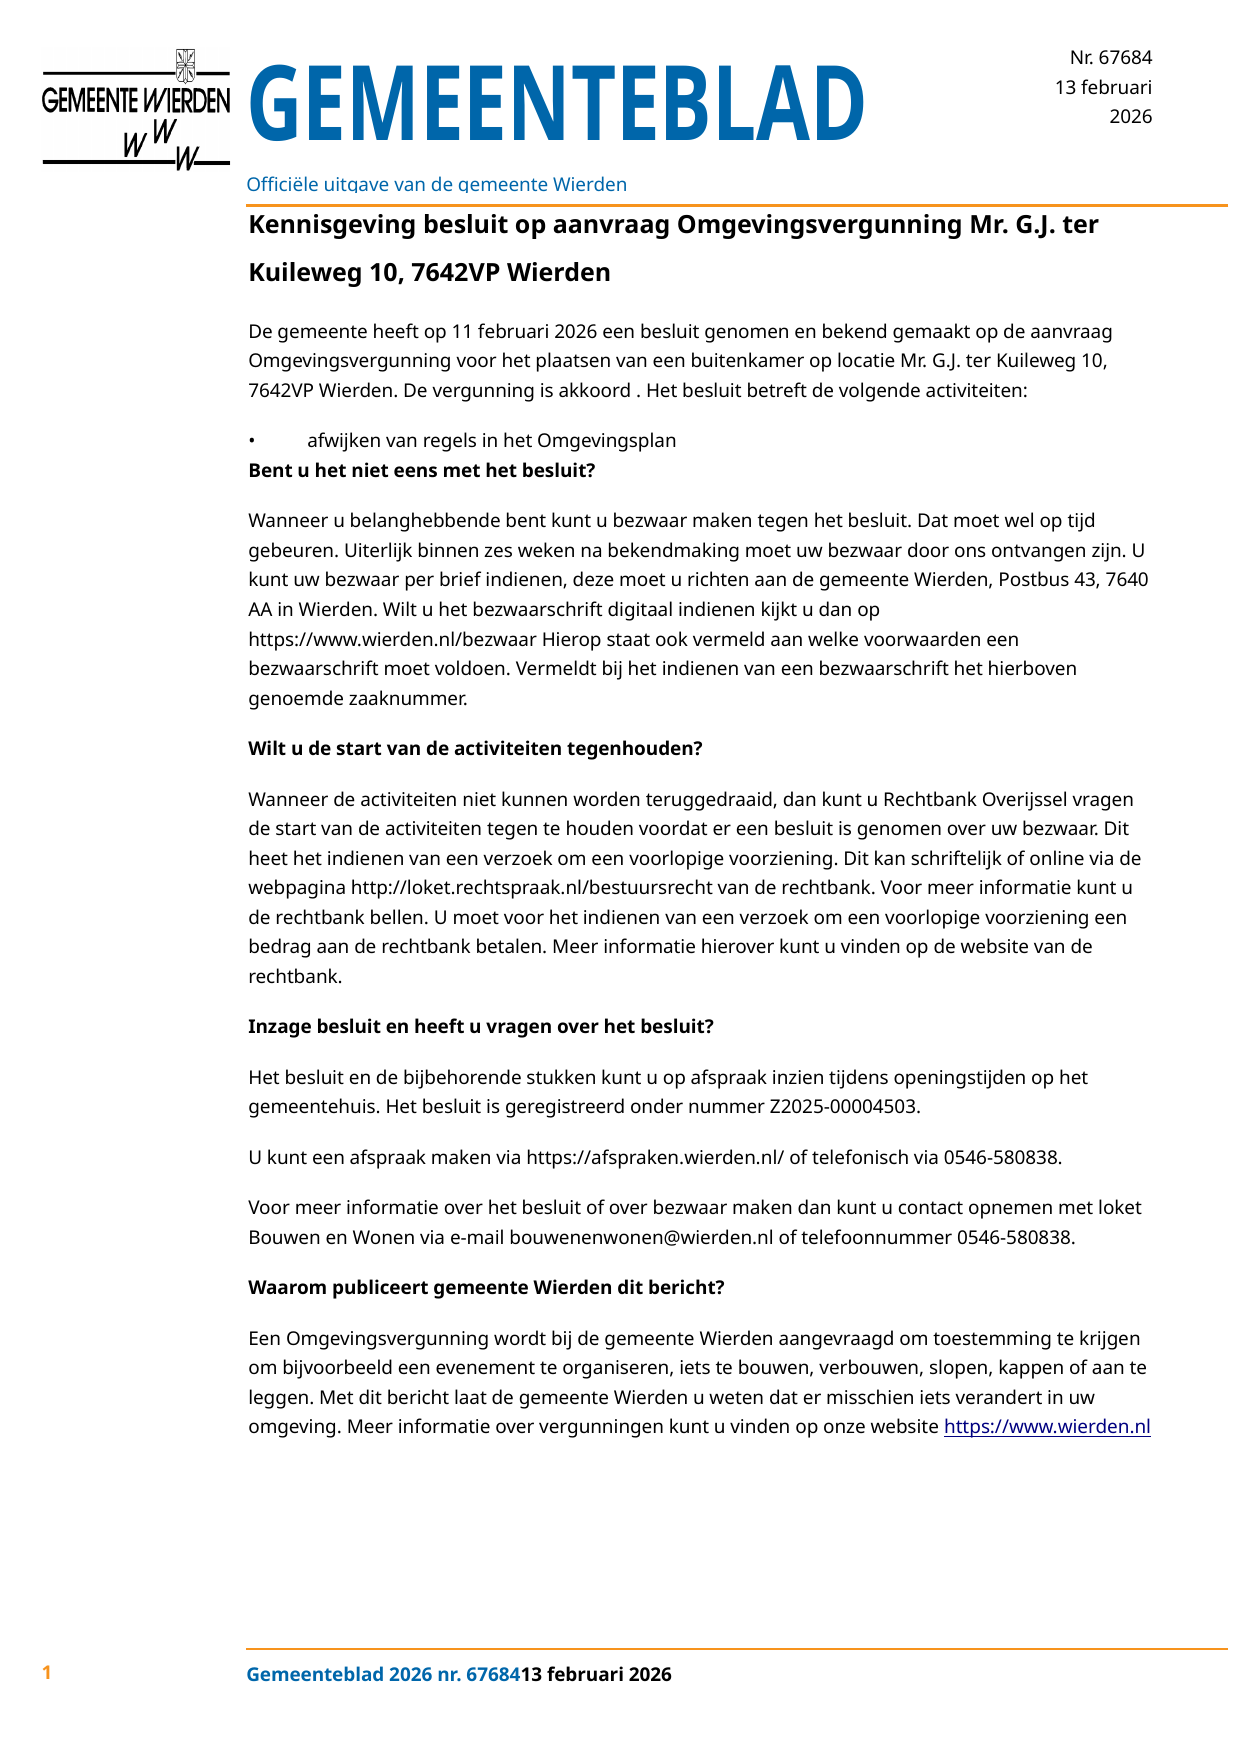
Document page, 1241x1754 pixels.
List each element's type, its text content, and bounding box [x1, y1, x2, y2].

text Wanneer de activiteiten niet kunnen worden teruggedraaid, dan kunt u Rechtbank Overijssel vragen de start van de activiteiten tegen te houden voordat er een besluit is genomen over uw bezwaar. Dit heet het indienen van een verzoek om een voorlopige voorziening. Dit kan schriftelijk of online via de webpagina http://loket.rechtspraak.nl/bestuursrecht van de rechtbank. Voor meer informatie kunt u de rechtbank bellen. U moet voor het indienen van een verzoek om een voorlopige voorziening een bedrag aan de rechtbank betalen. Meer informatie hierover kunt u vinden op de website van de rechtbank. [248, 786, 1152, 989]
text Voor meer informatie over het besluit of over bezwaar maken dan kunt u contact opnemen met loket Bouwen en Wonen via e-mail bouwenenwonen@wierden.nl of telefoonnummer 0546-580838. [248, 1194, 1152, 1250]
text Bent u het niet eens met het besluit? [248, 457, 1152, 483]
text Waarom publiceert gemeente Wierden dit bericht? [248, 1274, 1152, 1300]
text Het besluit en de bijbehorende stukken kunt u op afspraak inzien tijdens openingstijden op het gemeentehuis. Het besluit is geregistreerd onder nummer Z2025-00004503. [248, 1064, 1152, 1119]
picture [41, 47, 231, 172]
text Wilt u de start van de activiteiten tegenhouden? [248, 735, 1152, 761]
list afwijken van regels in het Omgevingsplan [248, 427, 1152, 453]
text Kennisgeving besluit op aanvraag Omgevingsvergunning Mr. G.J. ter Kuileweg 10, 7642VP Wierden [248, 207, 1152, 288]
text Wanneer u belanghebbende bent kunt u bezwaar maken tegen het besluit. Dat moet wel op tijd gebeuren. Uiterlijk binnen zes weken na bekendmaking moet uw bezwaar door ons ontvangen zijn. U kunt uw bezwaar per brief indienen, deze moet u richten aan de gemeente Wierden, Postbus 43, 7640 AA in Wierden. Wilt u het bezwaarschrift digitaal indienen kijkt u dan op https://www.wierden.nl/bezwaar Hierop staat ook vermeld aan welke voorwaarden een bezwaarschrift moet voldoen. Vermeldt bij het indienen van een bezwaarschrift het hierboven genoemde zaaknummer. [248, 507, 1152, 711]
text De gemeente heeft op 11 februari 2026 een besluit genomen en bekend gemaakt op de aanvraag Omgevingsvergunning voor het plaatsen van een buitenkamer op locatie Mr. G.J. ter Kuileweg 10, 7642VP Wierden. De vergunning is akkoord . Het besluit betreft de volgende activiteiten: [248, 318, 1152, 403]
text Inzage besluit en heeft u vragen over het besluit? [248, 1014, 1152, 1039]
text Een Omgevingsvergunning wordt bij de gemeente Wierden aangevraagd om toestemming te krijgen om bijvoorbeeld een evenement te organiseren, iets te bouwen, verbouwen, slopen, kappen of aan te leggen. Met dit bericht laat de gemeente Wierden u weten dat er misschien iets verandert in uw omgeving. Meer informatie over vergunningen kunt u vinden op onze website https://www.wierden.nl [248, 1325, 1152, 1439]
text U kunt een afspraak maken via https://afspraken.wierden.nl/ of telefonisch via 0546-580838. [248, 1144, 1152, 1170]
